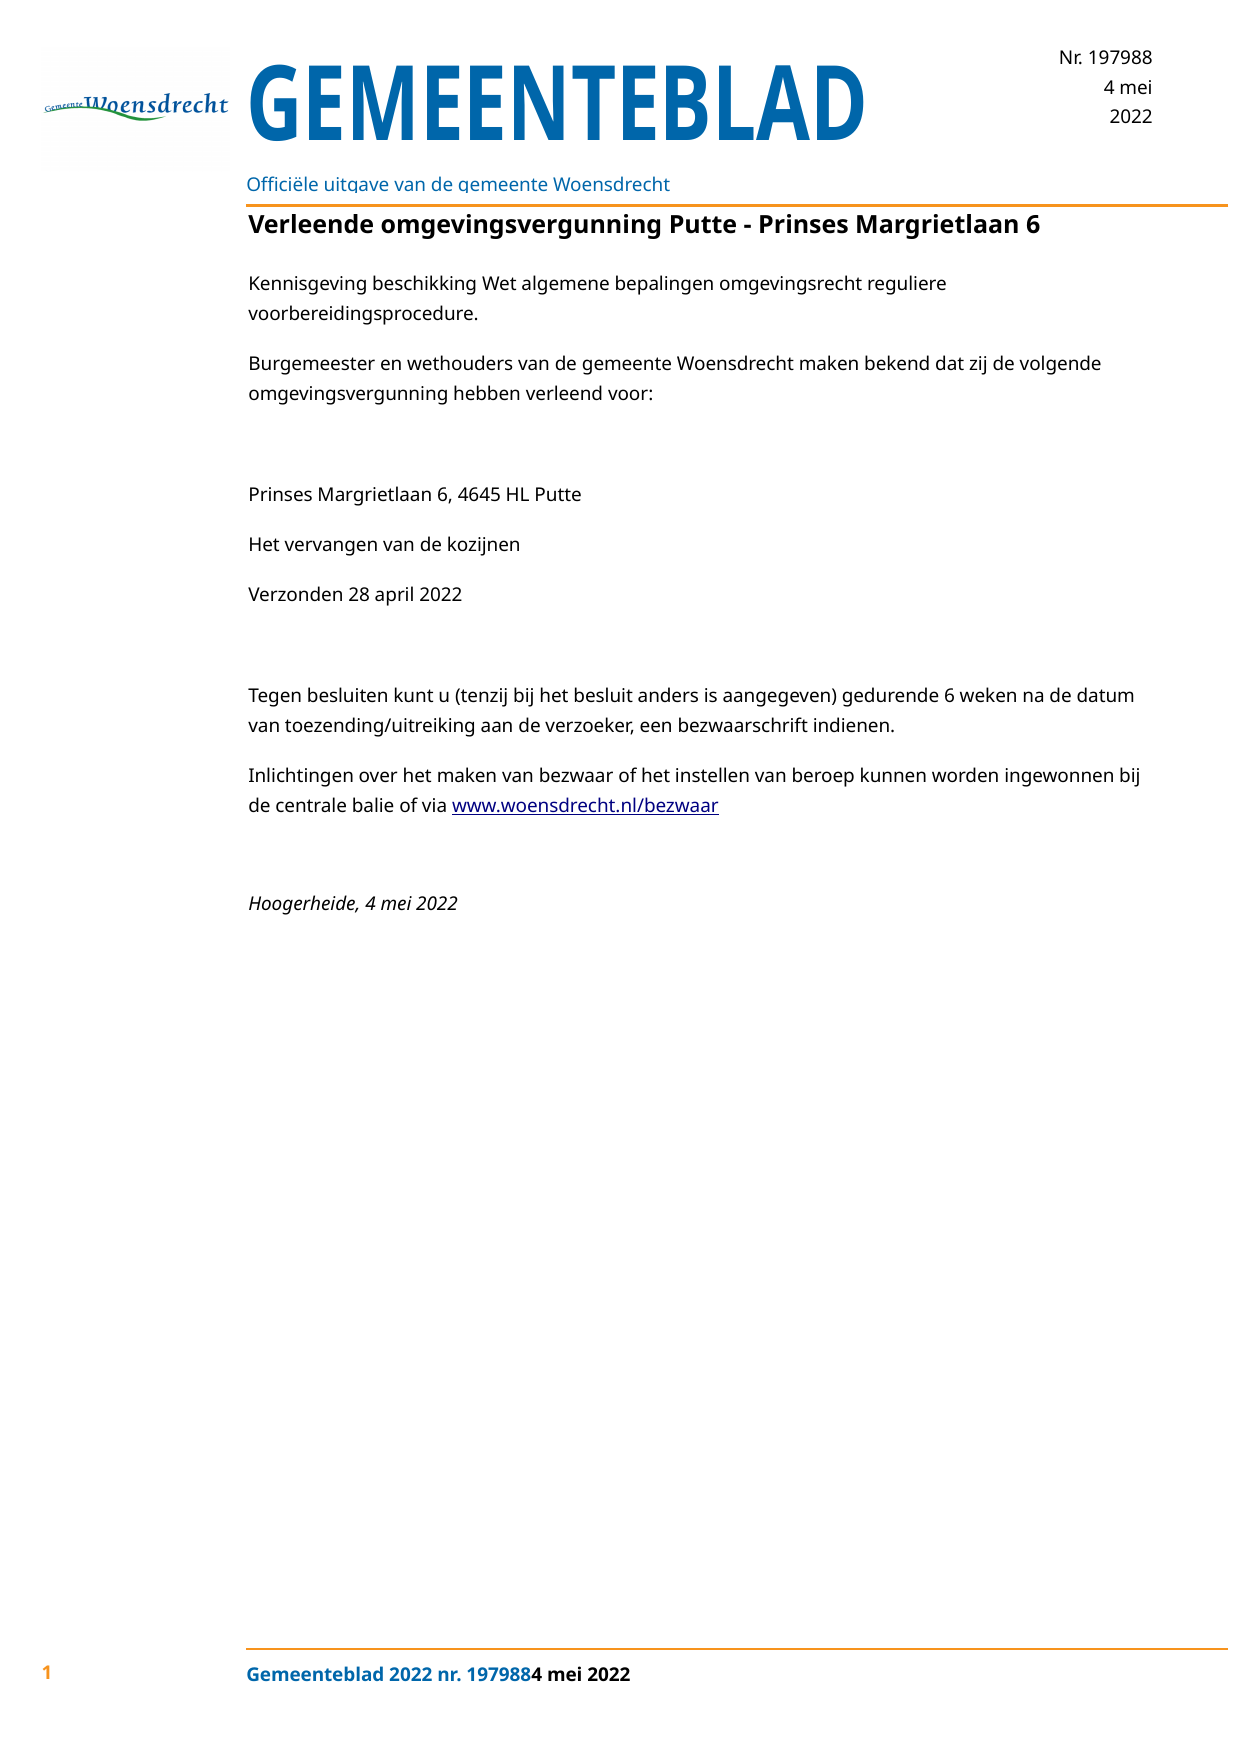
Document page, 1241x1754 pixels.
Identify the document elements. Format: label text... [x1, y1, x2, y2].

text Kennisgeving beschikking Wet algemene bepalingen omgevingsrecht reguliere voorbereidingsprocedure. [248, 270, 1152, 326]
text Hoogerheide, 4 mei 2022 [248, 890, 1152, 916]
text Verleende omgevingsvergunning Putte - Prinses Margrietlaan 6 [248, 207, 1152, 241]
text Inlichtingen over het maken van bezwaar of het instellen van beroep kunnen worden ingewonnen bij de centrale balie of via www.woensdrecht.nl/bezwaar [248, 762, 1152, 818]
text Burgemeester en wethouders van de gemeente Woensdrecht maken bekend dat zij de volgende omgevingsvergunning hebben verleend voor: [248, 350, 1152, 406]
text Het vervangen van de kozijnen [248, 531, 1152, 557]
text Tegen besluiten kunt u (tenzij bij het besluit anders is aangegeven) gedurende 6 weken na de datum van toezending/uitreiking aan de verzoeker, een bezwaarschrift indienen. [248, 682, 1152, 738]
text Verzonden 28 april 2022 [248, 582, 1152, 607]
text Prinses Margrietlaan 6, 4645 HL Putte [248, 481, 1152, 506]
picture [41, 47, 231, 172]
